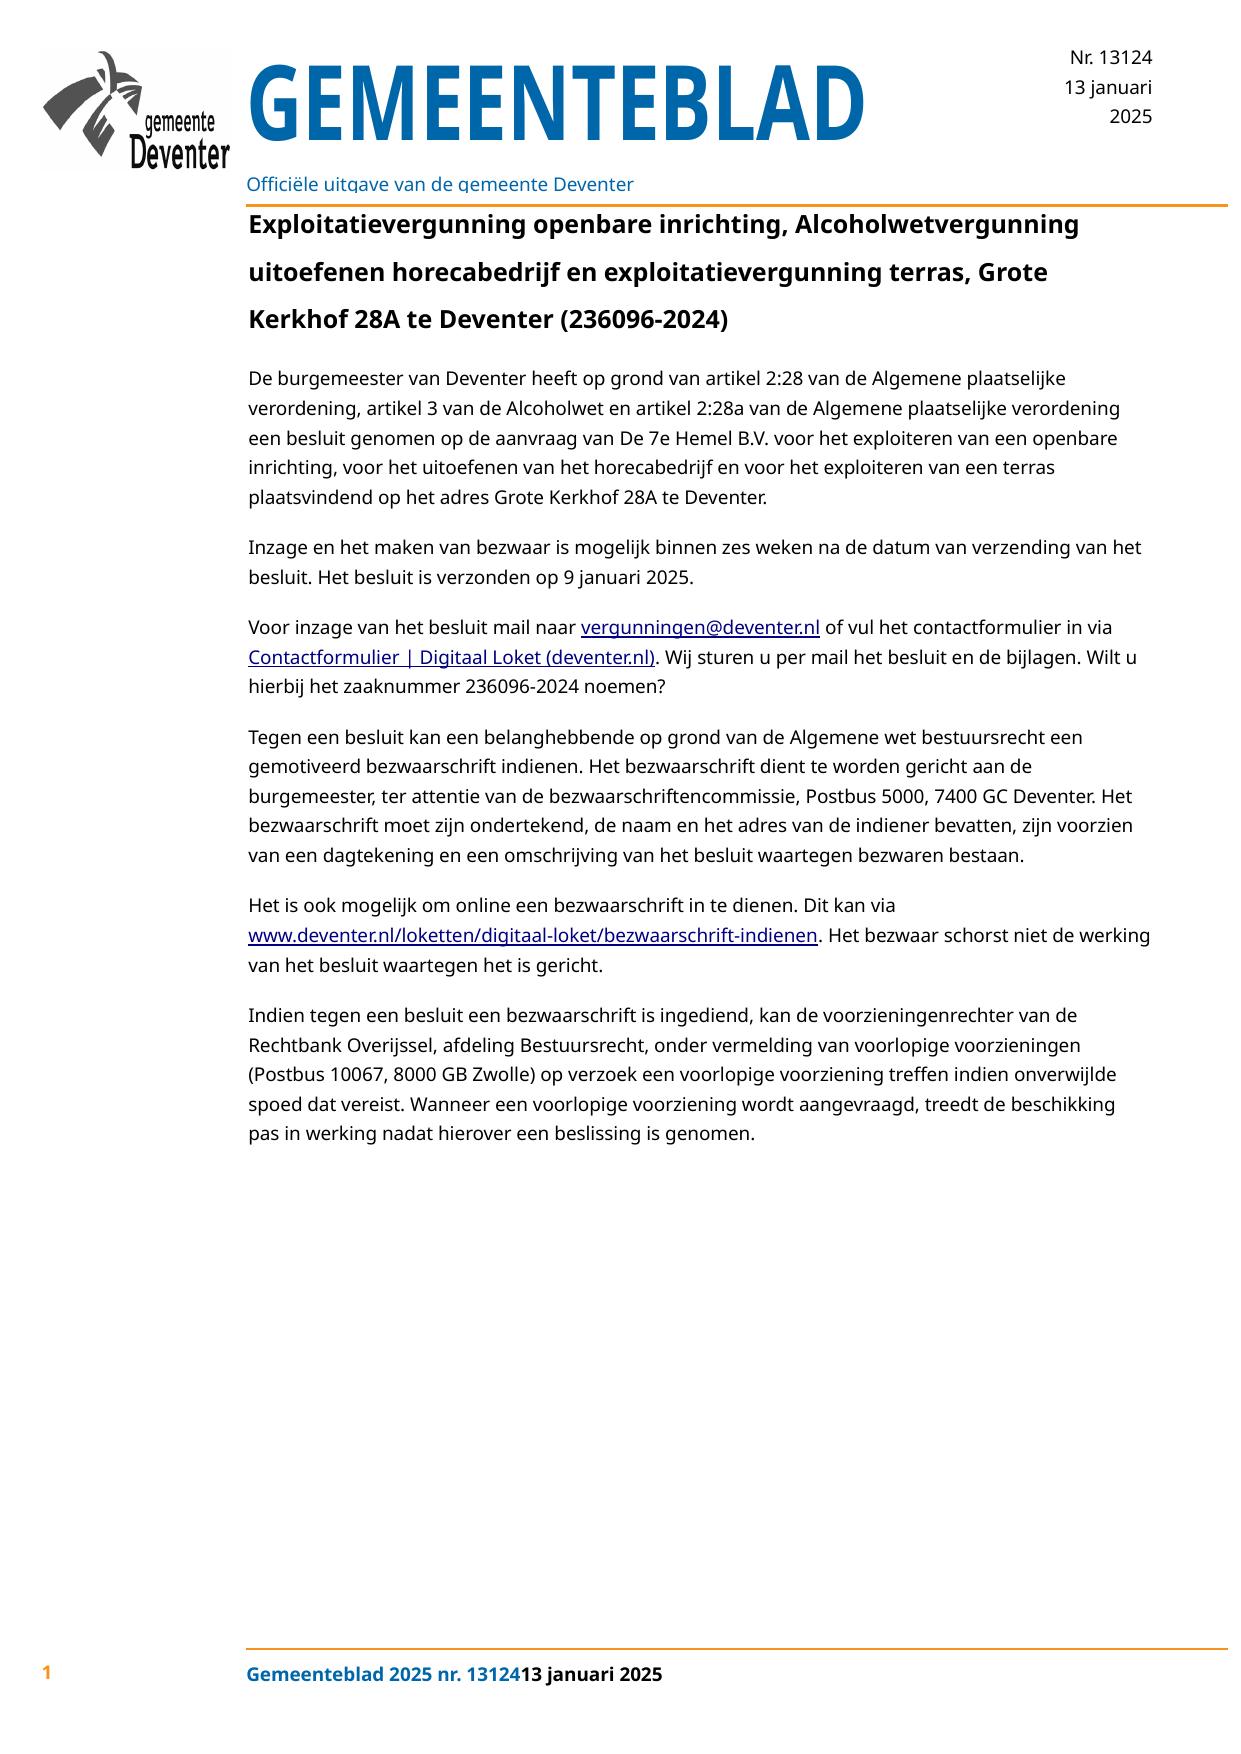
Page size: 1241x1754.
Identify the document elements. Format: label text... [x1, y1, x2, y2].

text Indien tegen een besluit een bezwaarschrift is ingediend, kan de voorzieningenrechter van de Rechtbank Overijssel, afdeling Bestuursrecht, onder vermelding van voorlopige voorzieningen (Postbus 10067, 8000 GB Zwolle) op verzoek een voorlopige voorziening treffen indien onverwijlde spoed dat vereist. Wanneer een voorlopige voorziening wordt aangevraagd, treedt de beschikking pas in werking nadat hierover een beslissing is genomen. [248, 1002, 1152, 1146]
text Tegen een besluit kan een belanghebbende op grond van de Algemene wet bestuursrecht een gemotiveerd bezwaarschrift indienen. Het bezwaarschrift dient te worden gericht aan de burgemeester, ter attentie van de bezwaarschriftencommissie, Postbus 5000, 7400 GC Deventer. Het bezwaarschrift moet zijn ondertekend, de naam en het adres van de indiener bevatten, zijn voorzien van een dagtekening en een omschrijving van het besluit waartegen bezwaren bestaan. [248, 724, 1152, 868]
text Voor inzage van het besluit mail naar vergunningen@deventer.nl of vul het contactformulier in via Contactformulier | Digitaal Loket (deventer.nl). Wij sturen u per mail het besluit en de bijlagen. Wilt u hierbij het zaaknummer 236096-2024 noemen? [248, 614, 1152, 699]
text Het is ook mogelijk om online een bezwaarschrift in te dienen. Dit kan via www.deventer.nl/loketten/digitaal-loket/bezwaarschrift-indienen. Het bezwaar schorst niet de werking van het besluit waartegen het is gericht. [248, 893, 1152, 977]
picture [41, 47, 231, 172]
text De burgemeester van Deventer heeft op grond van artikel 2:28 van de Algemene plaatselijke verordening, artikel 3 van de Alcoholwet en artikel 2:28a van de Algemene plaatselijke verordening een besluit genomen op de aanvraag van De 7e Hemel B.V. voor het exploiteren van een openbare inrichting, voor het uitoefenen van het horecabedrijf en voor het exploiteren van een terras plaatsvindend op het adres Grote Kerkhof 28A te Deventer. [248, 366, 1152, 509]
text Inzage en het maken van bezwaar is mogelijk binnen zes weken na de datum van verzending van het besluit. Het besluit is verzonden op 9 januari 2025. [248, 534, 1152, 589]
text Exploitatievergunning openbare inrichting, Alcoholwetvergunning uitoefenen horecabedrijf en exploitatievergunning terras, Grote Kerkhof 28A te Deventer (236096-2024) [248, 207, 1152, 336]
